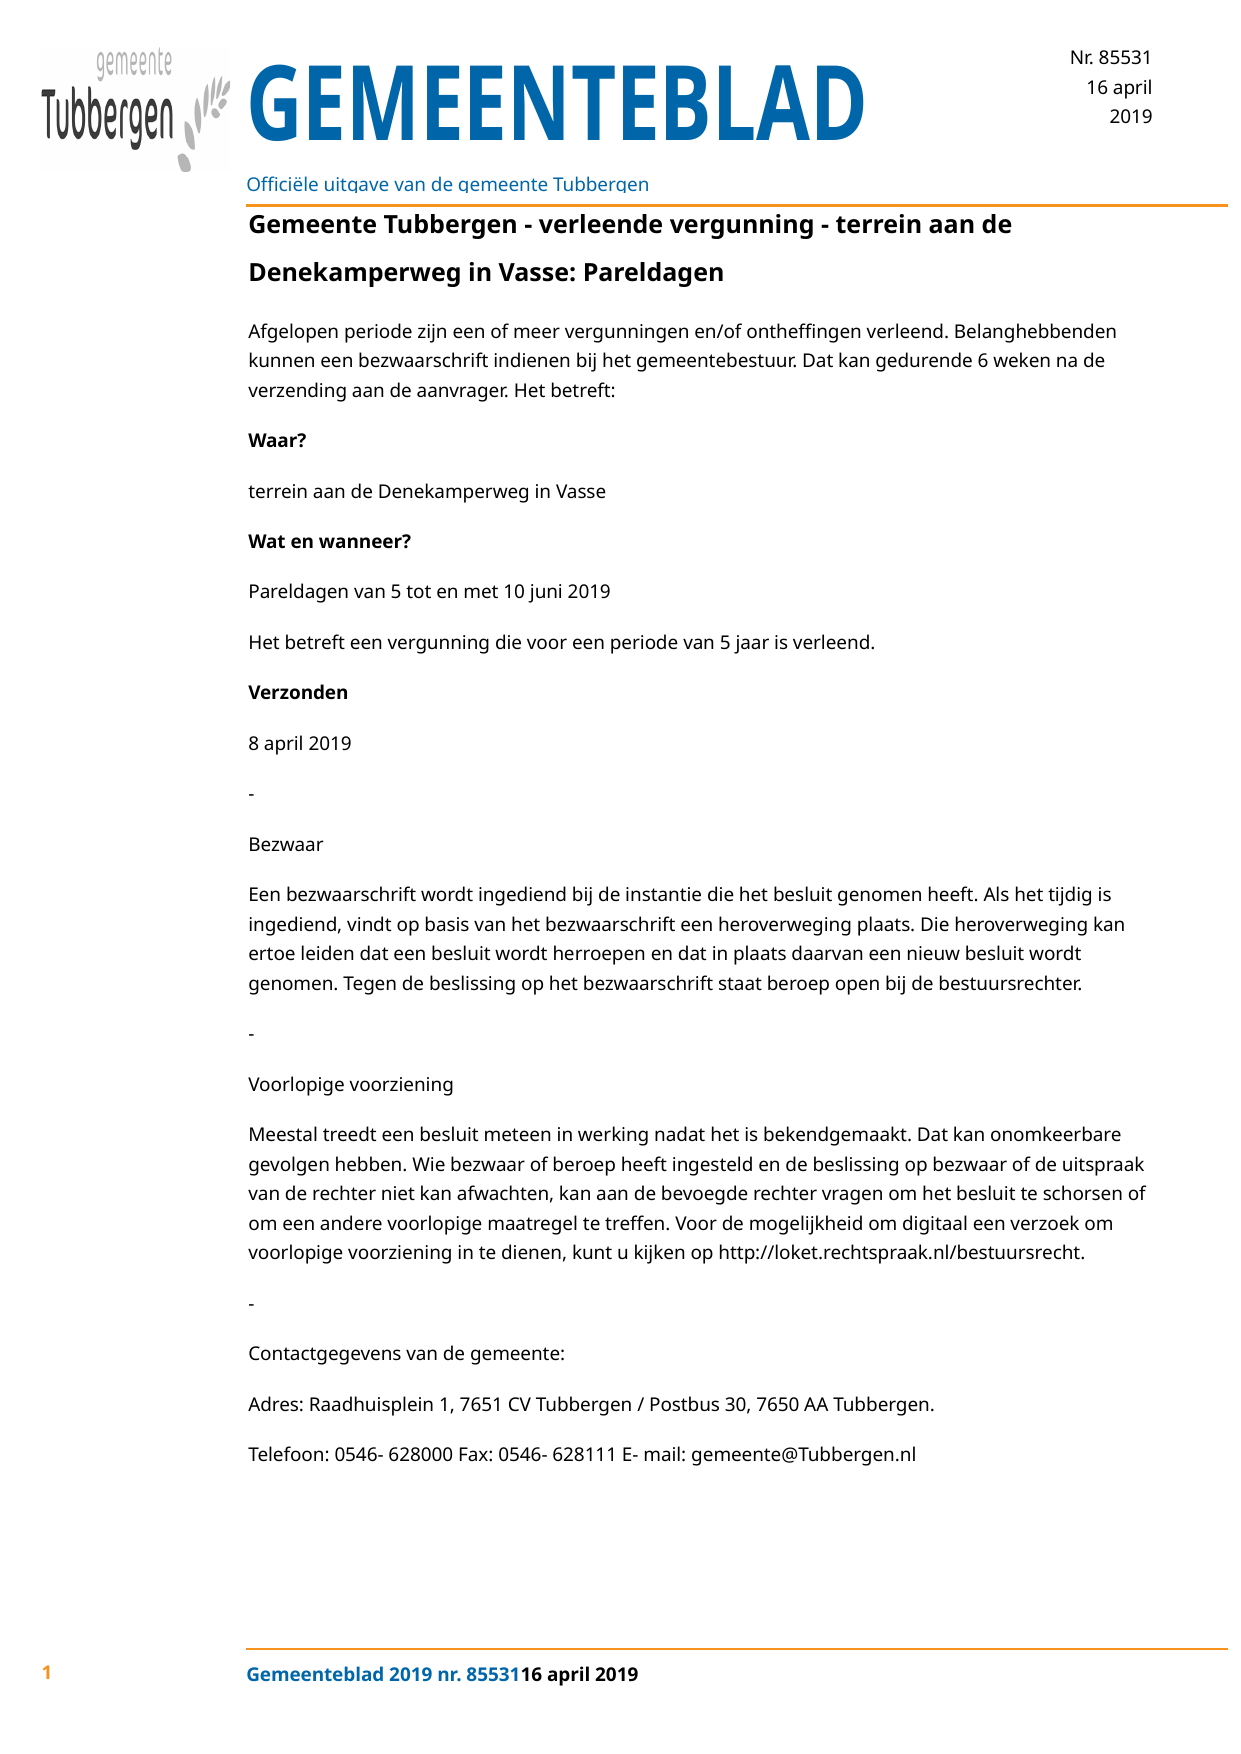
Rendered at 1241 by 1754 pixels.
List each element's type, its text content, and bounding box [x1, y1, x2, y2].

text Afgelopen periode zijn een of meer vergunningen en/of ontheffingen verleend. Belanghebbenden kunnen een bezwaarschrift indienen bij het gemeentebestuur. Dat kan gedurende 6 weken na de verzending aan de aanvrager. Het betreft: [248, 318, 1152, 403]
text Telefoon: 0546- 628000 Fax: 0546- 628111 E- mail: gemeente@Tubbergen.nl [248, 1441, 1152, 1467]
text - [248, 780, 1152, 806]
text Bezwaar [248, 831, 1152, 857]
text - [248, 1020, 1152, 1046]
text Verzonden [248, 679, 1152, 705]
text Wat en wanneer? [248, 528, 1152, 554]
text Een bezwaarschrift wordt ingediend bij de instantie die het besluit genomen heeft. Als het tijdig is ingediend, vindt op basis van het bezwaarschrift een heroverweging plaats. Die heroverweging kan ertoe leiden dat een besluit wordt herroepen en dat in plaats daarvan een nieuw besluit wordt genomen. Tegen de beslissing op het bezwaarschrift staat beroep open bij de bestuursrechter. [248, 881, 1152, 996]
text Voorlopige voorziening [248, 1071, 1152, 1097]
text terrein aan de Denekamperweg in Vasse [248, 478, 1152, 504]
text Het betreft een vergunning die voor een periode van 5 jaar is verleend. [248, 629, 1152, 655]
text Pareldagen van 5 tot en met 10 juni 2019 [248, 579, 1152, 604]
text 8 april 2019 [248, 730, 1152, 756]
text Gemeente Tubbergen - verleende vergunning - terrein aan de Denekamperweg in Vasse: Pareldagen [248, 207, 1152, 288]
text Contactgegevens van de gemeente: [248, 1340, 1152, 1366]
text - [248, 1290, 1152, 1316]
text Waar? [248, 427, 1152, 453]
picture [41, 47, 231, 172]
text Meestal treedt een besluit meteen in werking nadat het is bekendgemaakt. Dat kan onomkeerbare gevolgen hebben. Wie bezwaar of beroep heeft ingesteld en de beslissing op bezwaar of de uitspraak van de rechter niet kan afwachten, kan aan de bevoegde rechter vragen om het besluit te schorsen of om een andere voorlopige maatregel te treffen. Voor de mogelijkheid om digitaal een verzoek om voorlopige voorziening in te dienen, kunt u kijken op http://loket.rechtspraak.nl/bestuursrecht. [248, 1121, 1152, 1265]
text Adres: Raadhuisplein 1, 7651 CV Tubbergen / Postbus 30, 7650 AA Tubbergen. [248, 1391, 1152, 1417]
